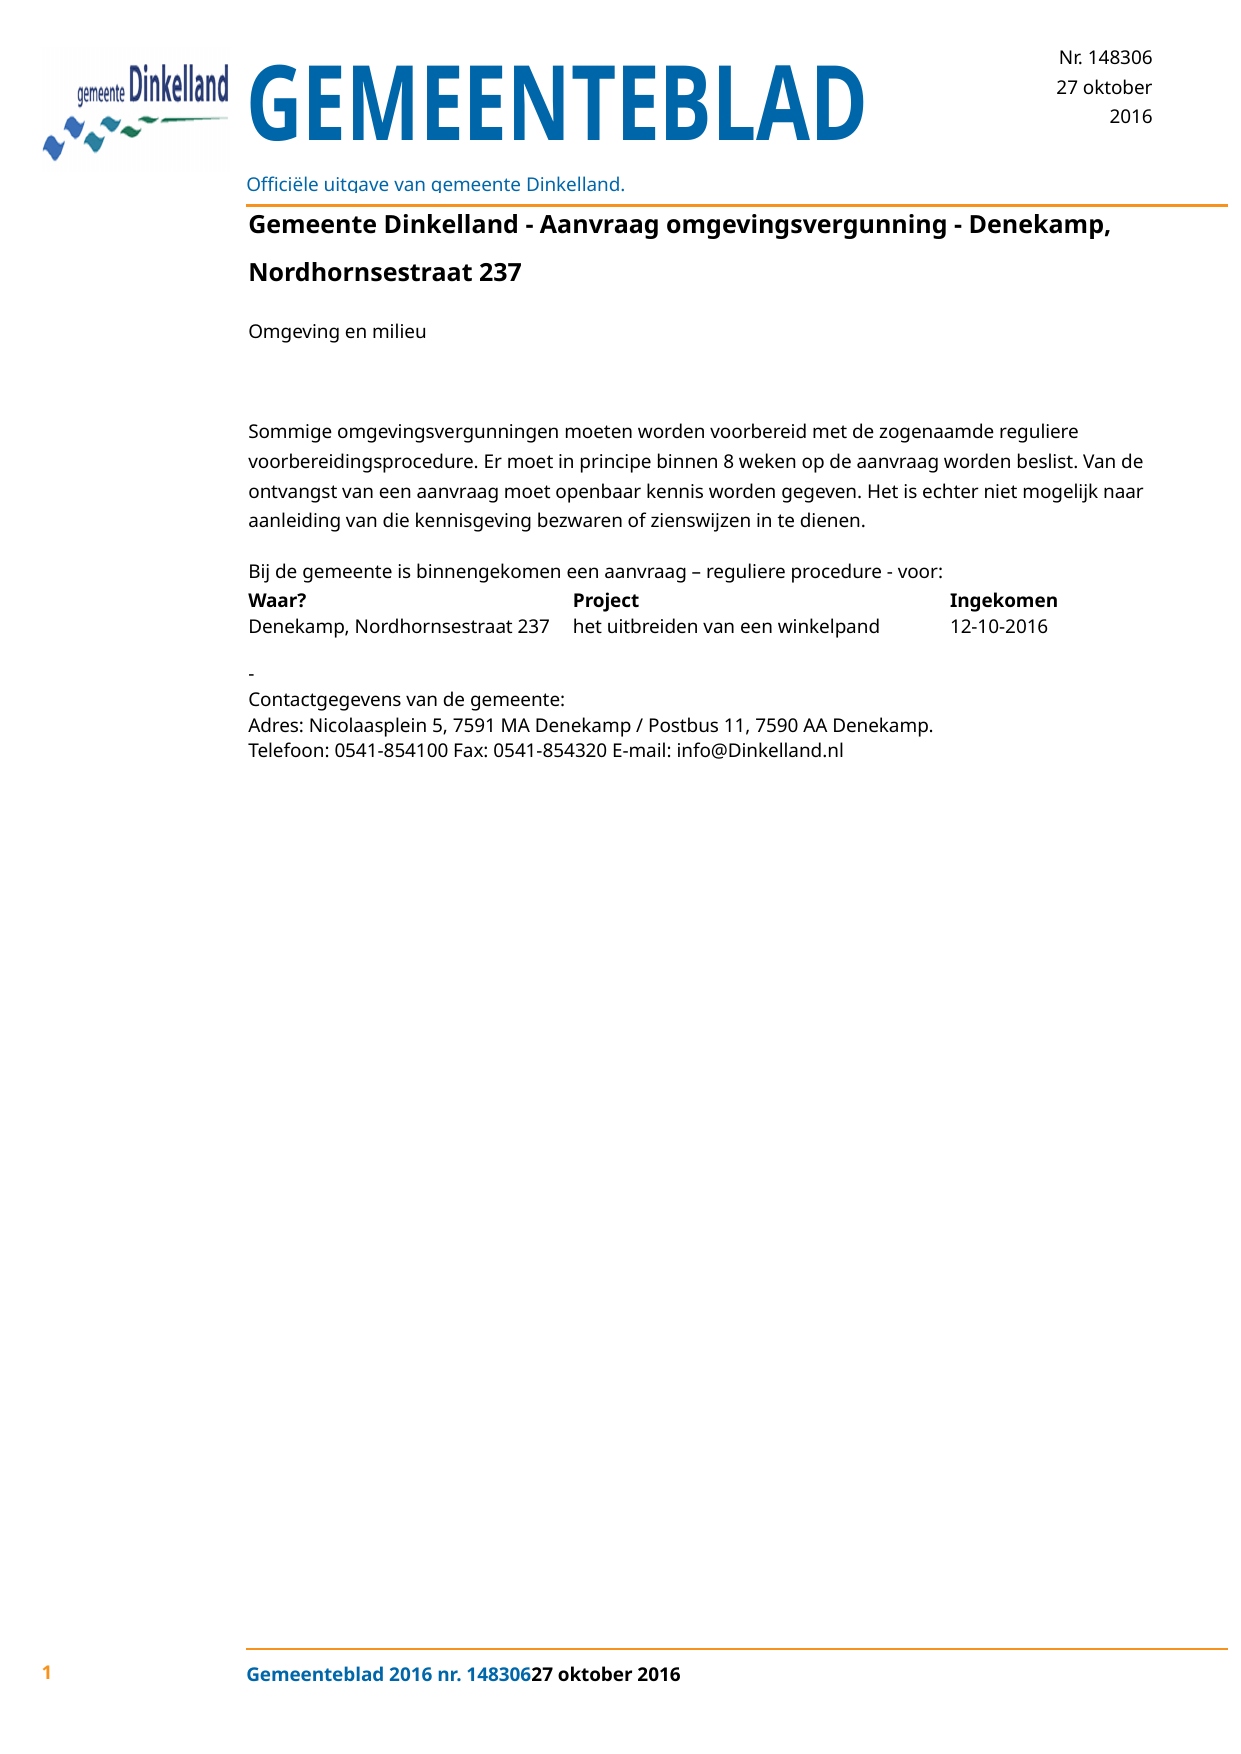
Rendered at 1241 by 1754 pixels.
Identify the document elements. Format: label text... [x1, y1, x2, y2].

text Sommige omgevingsvergunningen moeten worden voorbereid met de zogenaamde reguliere voorbereidingsprocedure. Er moet in principe binnen 8 weken op de aanvraag worden beslist. Van de ontvangst van een aanvraag moet openbaar kennis worden gegeven. Het is echter niet mogelijk naar aanleiding van die kennisgeving bezwaren of zienswijzen in te dienen. [248, 419, 1152, 533]
table_cell het uitbreiden van een winkelpand [573, 613, 950, 639]
text Omgeving en milieu [248, 318, 1152, 344]
text Contactgegevens van de gemeente: [248, 686, 1152, 712]
picture [41, 47, 231, 172]
table_cell Denekamp, Nordhornsestraat 237 [248, 613, 573, 639]
table_header Project [573, 588, 950, 613]
text Gemeente Dinkelland - Aanvraag omgevingsvergunning - Denekamp, Nordhornsestraat 237 [248, 207, 1152, 288]
text - [248, 661, 1152, 686]
table_header Ingekomen [950, 588, 1152, 613]
text Adres: Nicolaasplein 5, 7591 MA Denekamp / Postbus 11, 7590 AA Denekamp. [248, 712, 1152, 738]
text Telefoon: 0541-854100 Fax: 0541-854320 E-mail: info@Dinkelland.nl [248, 738, 1152, 763]
table_cell 12-10-2016 [950, 613, 1152, 639]
table_header Waar? [248, 588, 573, 613]
text Bij de gemeente is binnengekomen een aanvraag – reguliere procedure - voor: [248, 558, 1152, 584]
